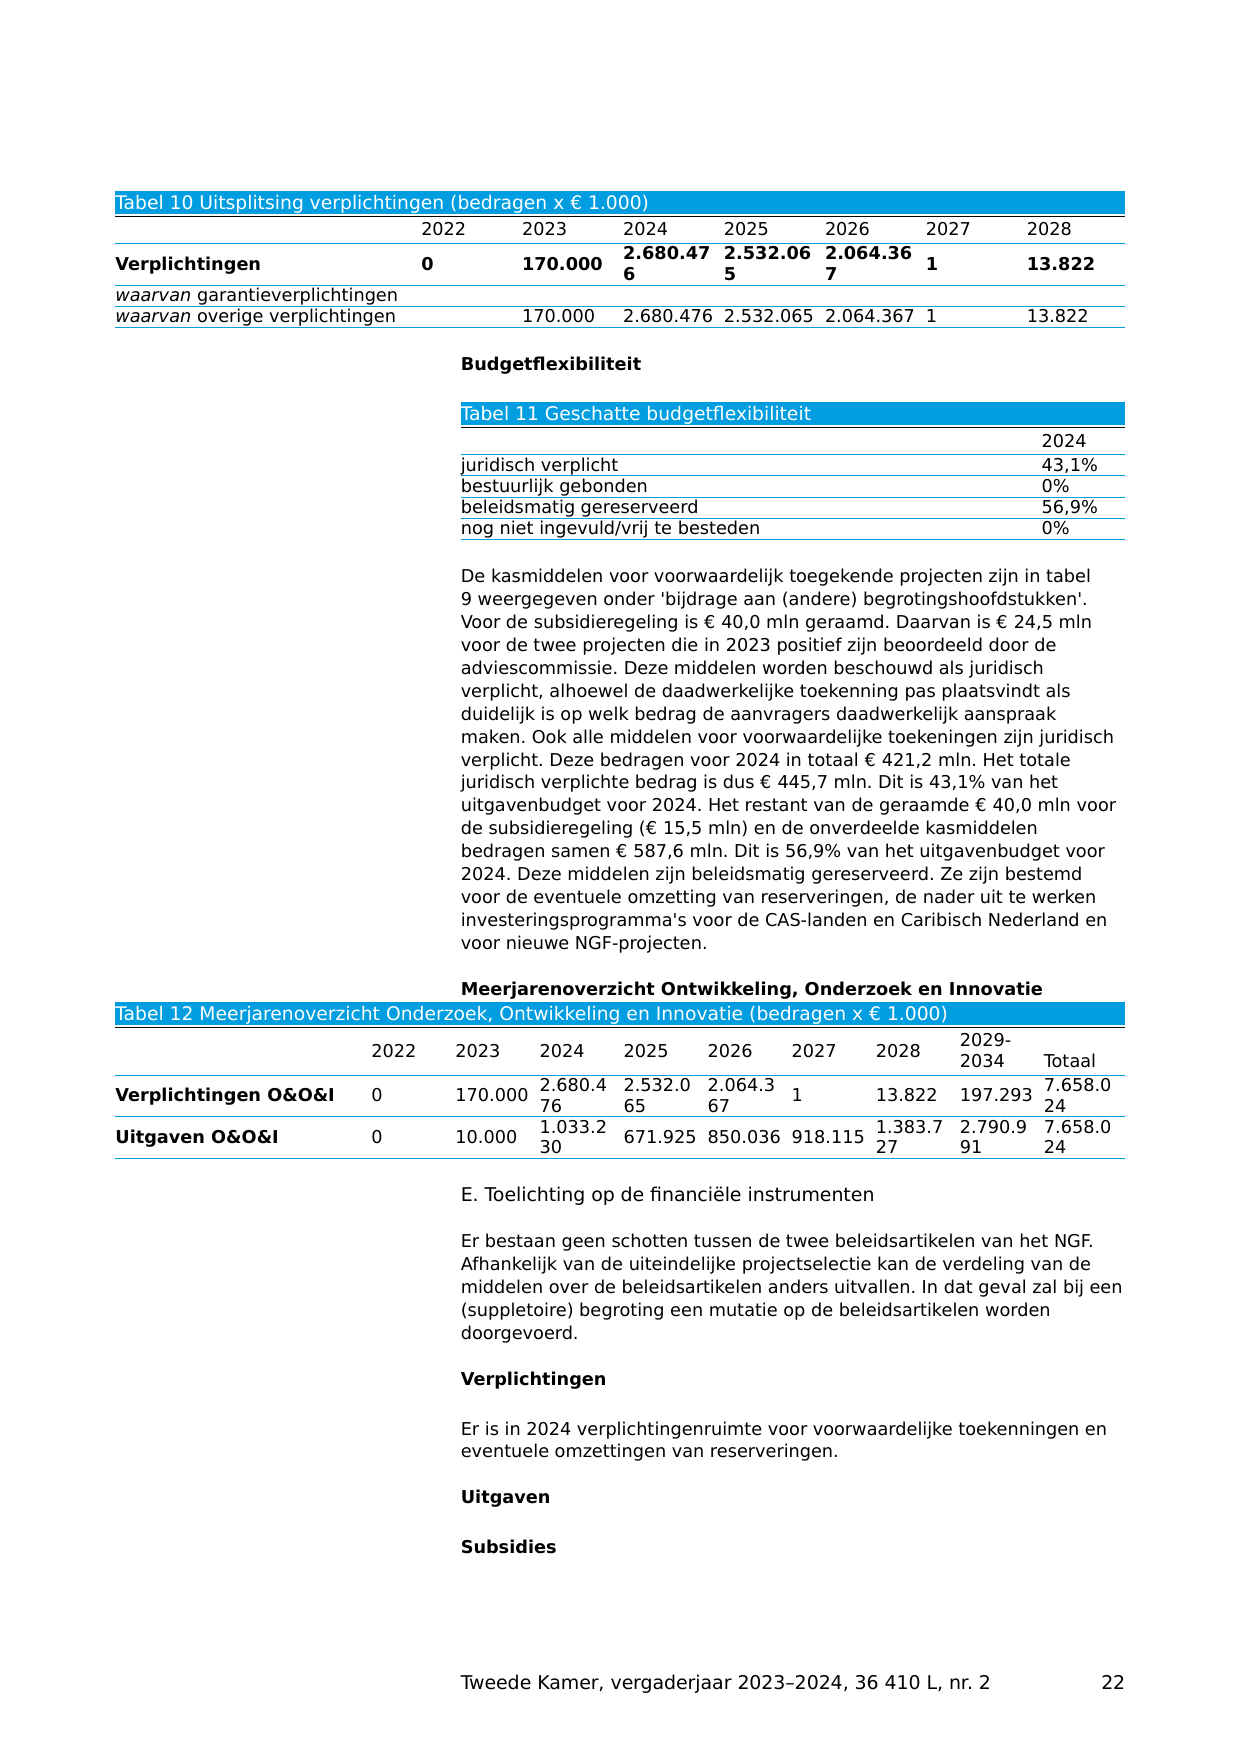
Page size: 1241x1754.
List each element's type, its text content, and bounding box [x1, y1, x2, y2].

table_cell [418, 286, 519, 306]
table_cell waarvan overige verplichtingen [115, 307, 418, 327]
table_cell 0% [1039, 476, 1125, 497]
table_cell [519, 286, 620, 306]
text Subsidies [461, 1535, 1125, 1558]
table_cell 2.064.367 [822, 244, 923, 284]
title E. Toelichting op de financiële instrumenten [461, 1183, 1125, 1206]
table_cell 2027 [789, 1028, 873, 1074]
table_cell 170.000 [519, 307, 620, 327]
table_cell 2.532.065 [620, 1076, 704, 1116]
table_cell 2.064.367 [822, 307, 923, 327]
table_cell beleidsmatig gereserveerd [461, 498, 1038, 518]
table_cell 0 [368, 1117, 452, 1158]
table_cell 170.000 [452, 1076, 536, 1116]
table_cell Verplichtingen [115, 244, 418, 284]
table_cell [418, 307, 519, 327]
table_cell 1.383.727 [873, 1117, 957, 1158]
table_cell 2.790.991 [957, 1117, 1041, 1158]
table_cell 2.064.367 [705, 1076, 788, 1116]
text De kasmiddelen voor voorwaardelijk toegekende projecten zijn in tabel 9 weergegeven onder 'bijdrage aan (andere) begrotingshoofdstukken'. Voor de subsidieregeling is € 40,0 mln geraamd. Daarvan is € 24,5 mln voor de twee projecten die in 2023 positief zijn beoordeeld door de adviescommissie. Deze middelen worden beschouwd als juridisch verplicht, alhoewel de daadwerkelijke toekenning pas plaatsvindt als duidelijk is op welk bedrag de aanvragers daadwerkelijk aanspraak maken. Ook alle middelen voor voorwaardelijke toekeningen zijn juridisch verplicht. Deze bedragen voor 2024 in totaal € 421,2 mln. Het totale juridisch verplichte bedrag is dus € 445,7 mln. Dit is 43,1% van het uitgavenbudget voor 2024. Het restant van de geraamde € 40,0 mln voor de subsidieregeling (€ 15,5 mln) en de onverdeelde kasmiddelen bedragen samen € 587,6 mln. Dit is 56,9% van het uitgavenbudget voor 2024. Deze middelen zijn beleidsmatig gereserveerd. Ze zijn bestemd voor de eventuele omzetting van reserveringen, de nader uit te werken investeringsprogramma's voor de CAS-landen en Caribisch Nederland en voor nieuwe NGF-projecten. [461, 564, 1125, 954]
table_cell 2024 [536, 1028, 620, 1074]
text Er bestaan geen schotten tussen de twee beleidsartikelen van het NGF. Afhankelijk van de uiteindelijke projectselectie kan de verdeling van de middelen over de beleidsartikelen anders uitvallen. In dat geval zal bij een (suppletoire) begroting een mutatie op de beleidsartikelen worden doorgevoerd. [461, 1229, 1125, 1344]
table_cell 2028 [873, 1028, 957, 1074]
table_cell 0 [368, 1076, 452, 1116]
table_cell [115, 217, 418, 243]
table_cell 2.680.476 [620, 244, 721, 284]
table_cell 2.680.476 [620, 307, 721, 327]
table_cell Verplichtingen O&O&I [115, 1076, 368, 1116]
table_cell 850.036 [705, 1117, 788, 1158]
table_cell 7.658.024 [1041, 1117, 1125, 1158]
table_cell 1 [923, 244, 1024, 284]
table_cell 918.115 [789, 1117, 873, 1158]
table_cell 2027 [923, 217, 1024, 243]
table_cell 0% [1039, 519, 1125, 539]
table_cell 2026 [705, 1028, 788, 1074]
table_cell 56,9% [1039, 498, 1125, 518]
table_cell 2.532.065 [721, 244, 822, 284]
table_cell [1024, 286, 1125, 306]
table_cell 671.925 [620, 1117, 704, 1158]
table_cell 2025 [620, 1028, 704, 1074]
table_cell 2022 [418, 217, 519, 243]
table_cell 2023 [519, 217, 620, 243]
text Er is in 2024 verplichtingenruimte voor voorwaardelijke toekenningen en eventuele omzettingen van reserveringen. [461, 1417, 1125, 1462]
table_cell nog niet ingevuld/vrij te besteden [461, 519, 1038, 539]
table_cell bestuurlijk gebonden [461, 476, 1038, 497]
table_cell 10.000 [452, 1117, 536, 1158]
table_cell 2.532.065 [721, 307, 822, 327]
table_cell 13.822 [1024, 244, 1125, 284]
table_cell 197.293 [957, 1076, 1041, 1116]
table_cell 2028 [1024, 217, 1125, 243]
table_cell [923, 286, 1024, 306]
table_cell 2022 [368, 1028, 452, 1074]
table_cell waarvan garantieverplichtingen [115, 286, 418, 306]
table_cell Totaal [1041, 1028, 1125, 1074]
table_cell [115, 1028, 368, 1074]
table_cell 0 [418, 244, 519, 284]
text Budgetflexibiliteit [461, 352, 1125, 375]
table_cell 2029-2034 [957, 1028, 1041, 1074]
table_cell 1 [923, 307, 1024, 327]
table_cell 2023 [452, 1028, 536, 1074]
table_cell 2.680.476 [536, 1076, 620, 1116]
text Verplichtingen [461, 1367, 1125, 1389]
table_cell 1 [789, 1076, 873, 1116]
table_cell 2026 [822, 217, 923, 243]
table_cell [721, 286, 822, 306]
table_cell 13.822 [1024, 307, 1125, 327]
table_cell 43,1% [1039, 455, 1125, 475]
table_cell Uitgaven O&O&I [115, 1117, 368, 1158]
table_cell 2024 [1039, 428, 1125, 454]
table_cell [461, 428, 1038, 454]
table_cell juridisch verplicht [461, 455, 1038, 475]
table_cell 2024 [620, 217, 721, 243]
table_cell 13.822 [873, 1076, 957, 1116]
table_cell 2025 [721, 217, 822, 243]
text Uitgaven [461, 1485, 1125, 1508]
table_cell [620, 286, 721, 306]
table_cell [822, 286, 923, 306]
text Meerjarenoverzicht Ontwikkeling, Onderzoek en Innovatie [461, 977, 1125, 1000]
table_cell 7.658.024 [1041, 1076, 1125, 1116]
table_cell 1.033.230 [536, 1117, 620, 1158]
table_cell 170.000 [519, 244, 620, 284]
